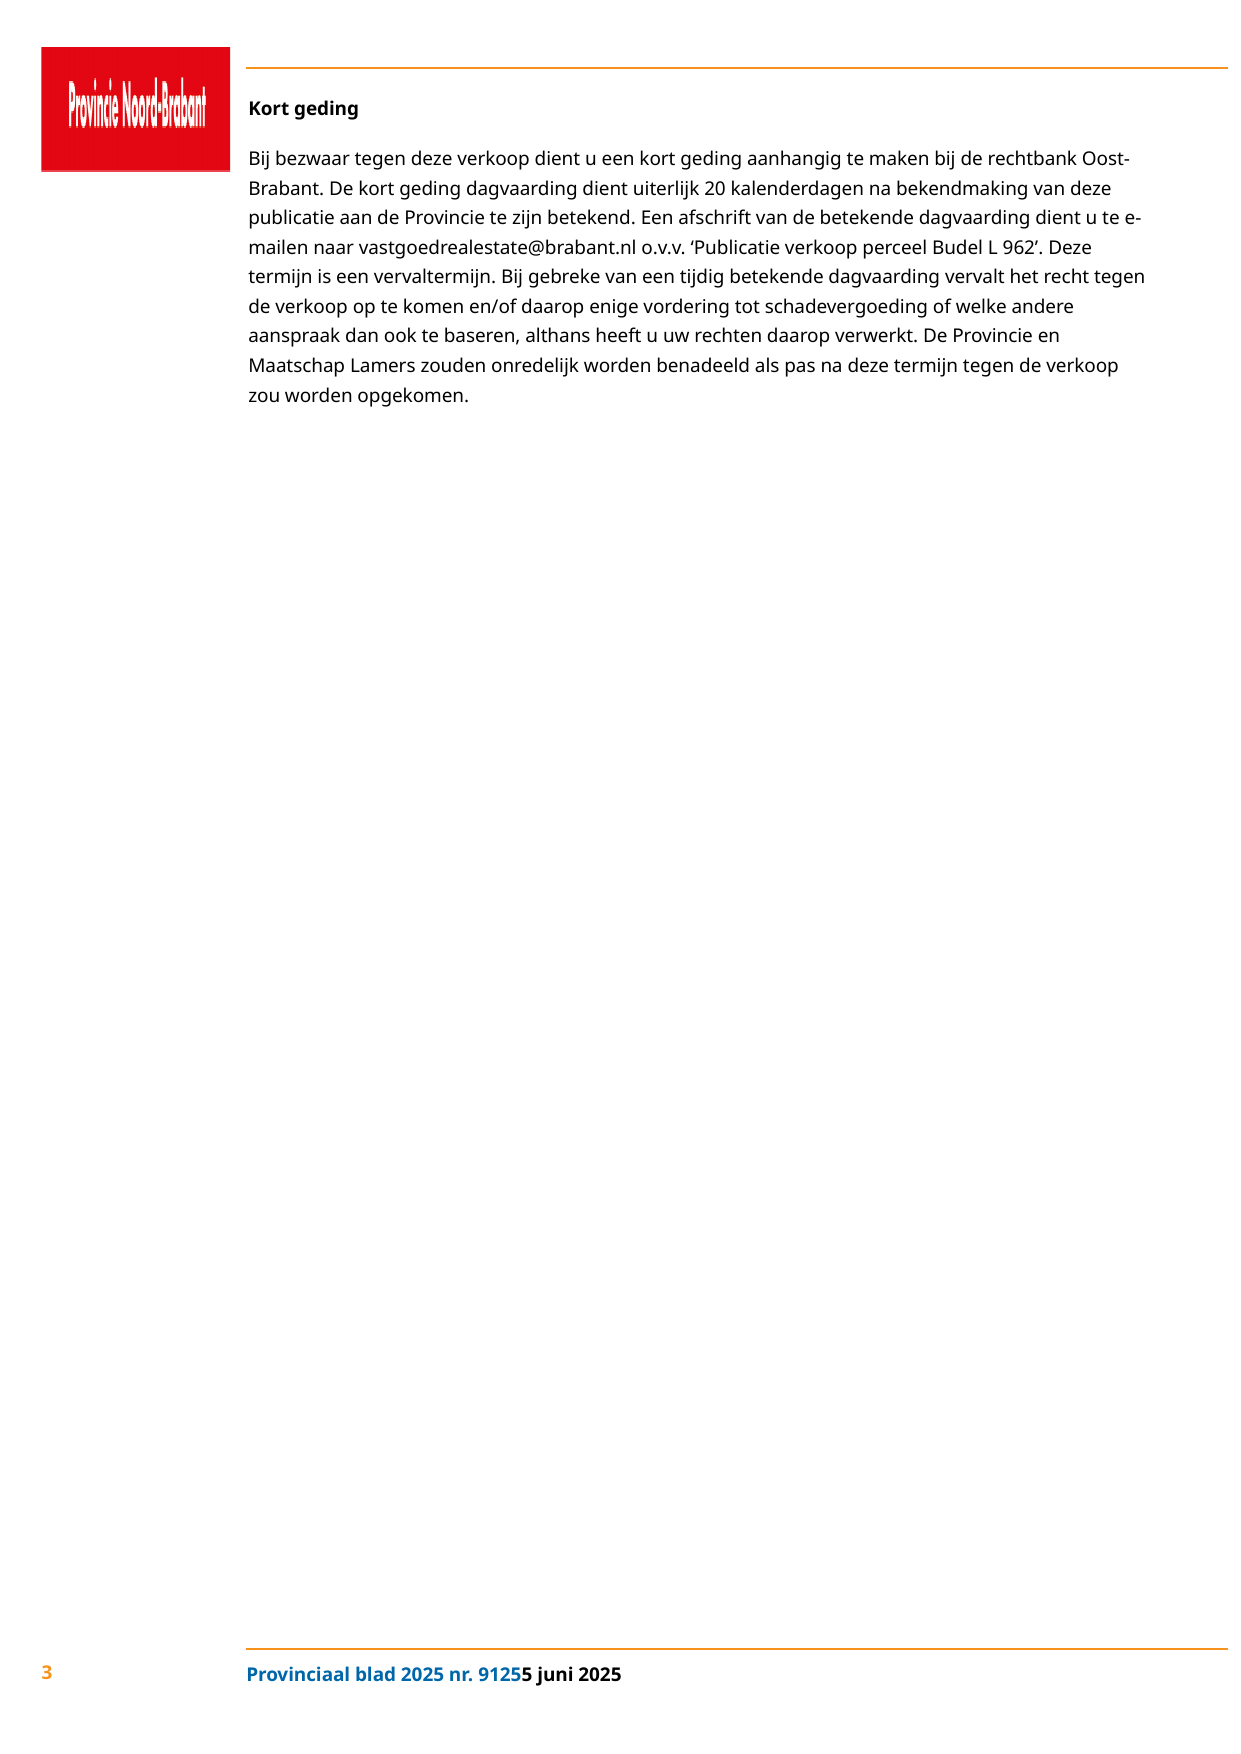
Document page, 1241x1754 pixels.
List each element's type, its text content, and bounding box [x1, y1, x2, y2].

picture [41, 47, 231, 172]
text Kort geding [248, 95, 1152, 121]
text Bij bezwaar tegen deze verkoop dient u een kort geding aanhangig te maken bij de rechtbank Oost-Brabant. De kort geding dagvaarding dient uiterlijk 20 kalenderdagen na bekendmaking van deze publicatie aan de Provincie te zijn betekend. Een afschrift van de betekende dagvaarding dient u te e-mailen naar vastgoedrealestate@brabant.nl o.v.v. ‘Publicatie verkoop perceel Budel L 962’. Deze termijn is een vervaltermijn. Bij gebreke van een tijdig betekende dagvaarding vervalt het recht tegen de verkoop op te komen en/of daarop enige vordering tot schadevergoeding of welke andere aanspraak dan ook te baseren, althans heeft u uw rechten daarop verwerkt. De Provincie en Maatschap Lamers zouden onredelijk worden benadeeld als pas na deze termijn tegen de verkoop zou worden opgekomen. [248, 145, 1152, 408]
